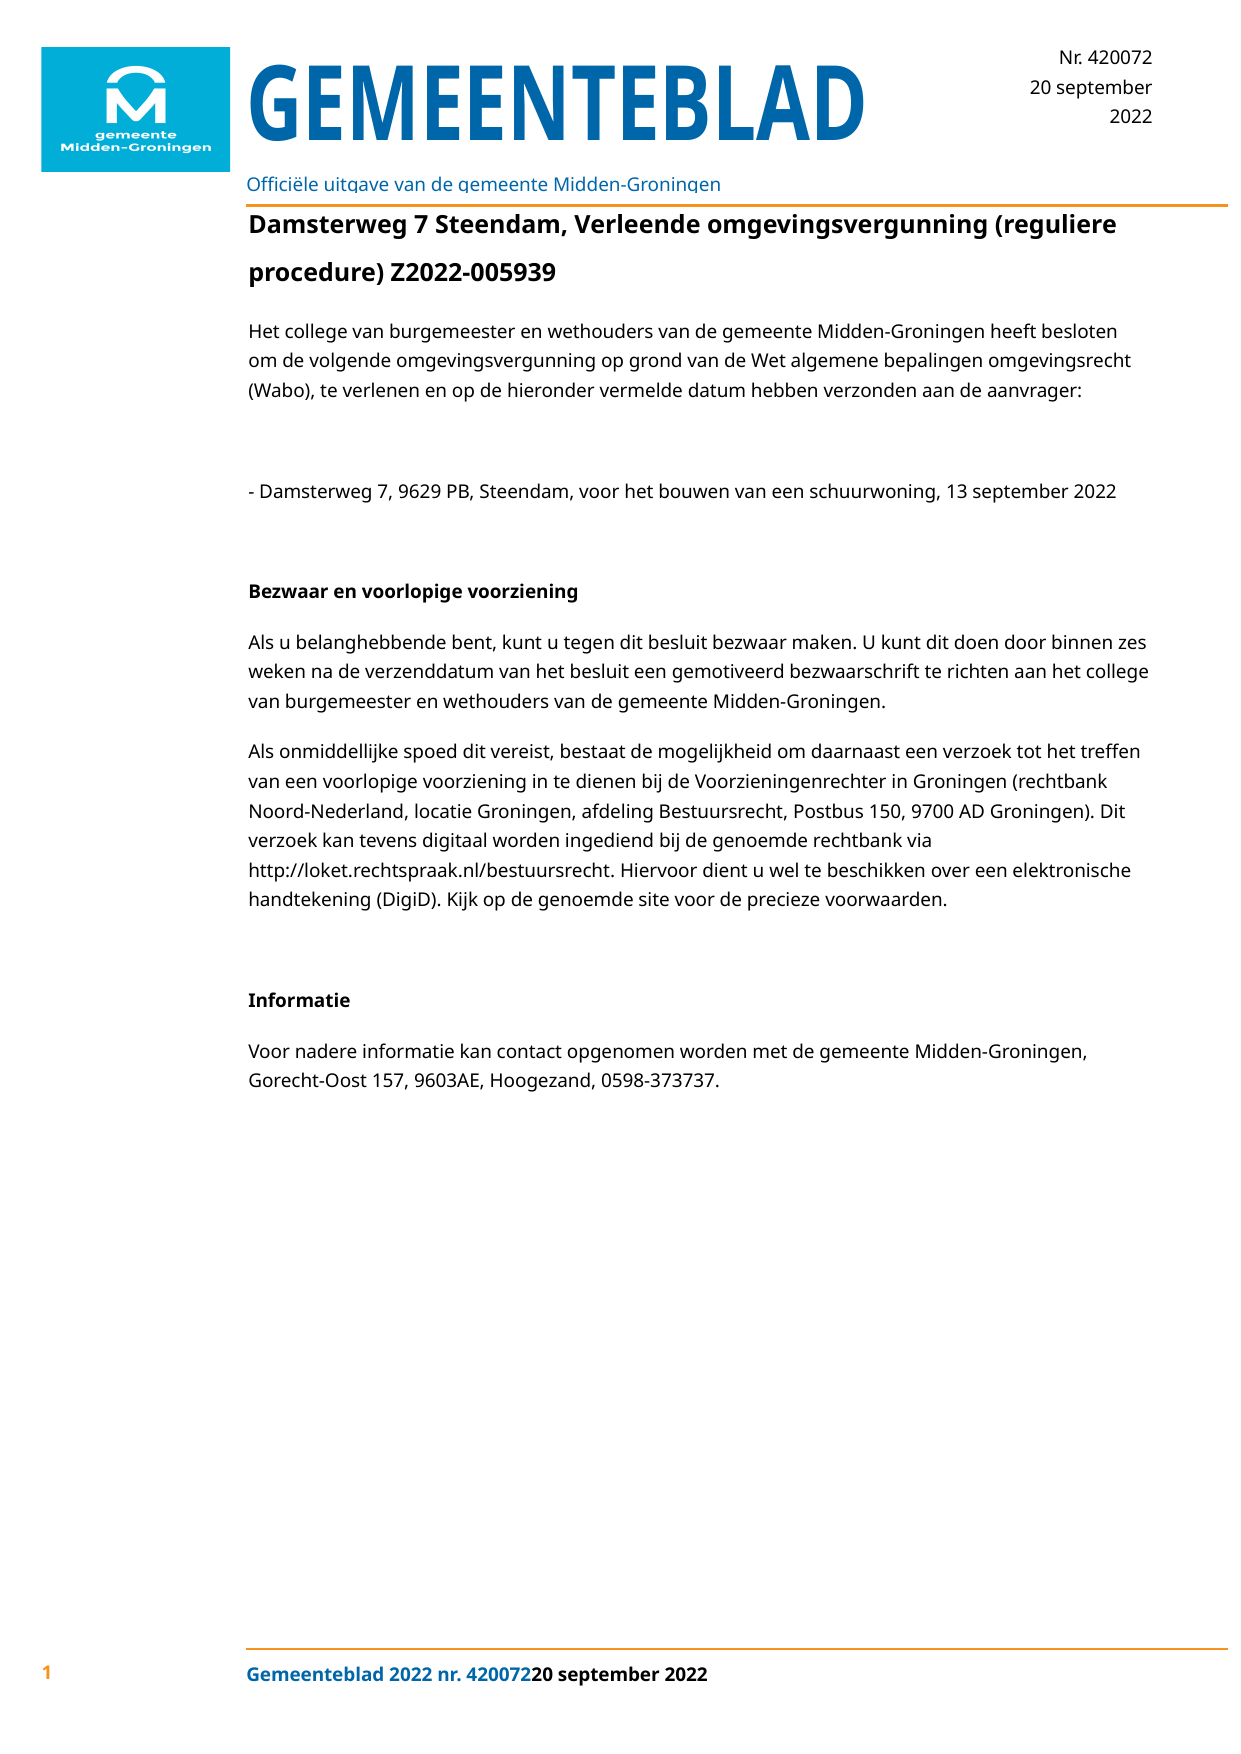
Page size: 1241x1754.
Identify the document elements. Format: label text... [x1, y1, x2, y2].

text Informatie [248, 987, 1152, 1013]
text Als u belanghebbende bent, kunt u tegen dit besluit bezwaar maken. U kunt dit doen door binnen zes weken na de verzenddatum van het besluit een gemotiveerd bezwaarschrift te richten aan het college van burgemeester en wethouders van de gemeente Midden-Groningen. [248, 629, 1152, 714]
text Damsterweg 7 Steendam, Verleende omgevingsvergunning (reguliere procedure) Z2022-005939 [248, 207, 1152, 288]
text Voor nadere informatie kan contact opgenomen worden met de gemeente Midden-Groningen, Gorecht-Oost 157, 9603AE, Hoogezand, 0598-373737. [248, 1038, 1152, 1093]
text Als onmiddellijke spoed dit vereist, bestaat de mogelijkheid om daarnaast een verzoek tot het treffen van een voorlopige voorziening in te dienen bij de Voorzieningenrechter in Groningen (rechtbank Noord-Nederland, locatie Groningen, afdeling Bestuursrecht, Postbus 150, 9700 AD Groningen). Dit verzoek kan tevens digitaal worden ingediend bij de genoemde rechtbank via http://loket.rechtspraak.nl/bestuursrecht. Hiervoor dient u wel te beschikken over een elektronische handtekening (DigiD). Kijk op de genoemde site voor de precieze voorwaarden. [248, 739, 1152, 912]
picture [184, 146, 190, 153]
text - Damsterweg 7, 9629 PB, Steendam, voor het bouwen van een schuurwoning, 13 september 2022 [248, 478, 1152, 504]
text Het college van burgemeester en wethouders van de gemeente Midden-Groningen heeft besloten om de volgende omgevingsvergunning op grond van de Wet algemene bepalingen omgevingsrecht (Wabo), te verlenen en op de hieronder vermelde datum hebben verzonden aan de aanvrager: [248, 318, 1152, 403]
picture [107, 89, 165, 122]
picture [108, 66, 164, 82]
text Bezwaar en voorlopige voorziening [248, 579, 1152, 604]
